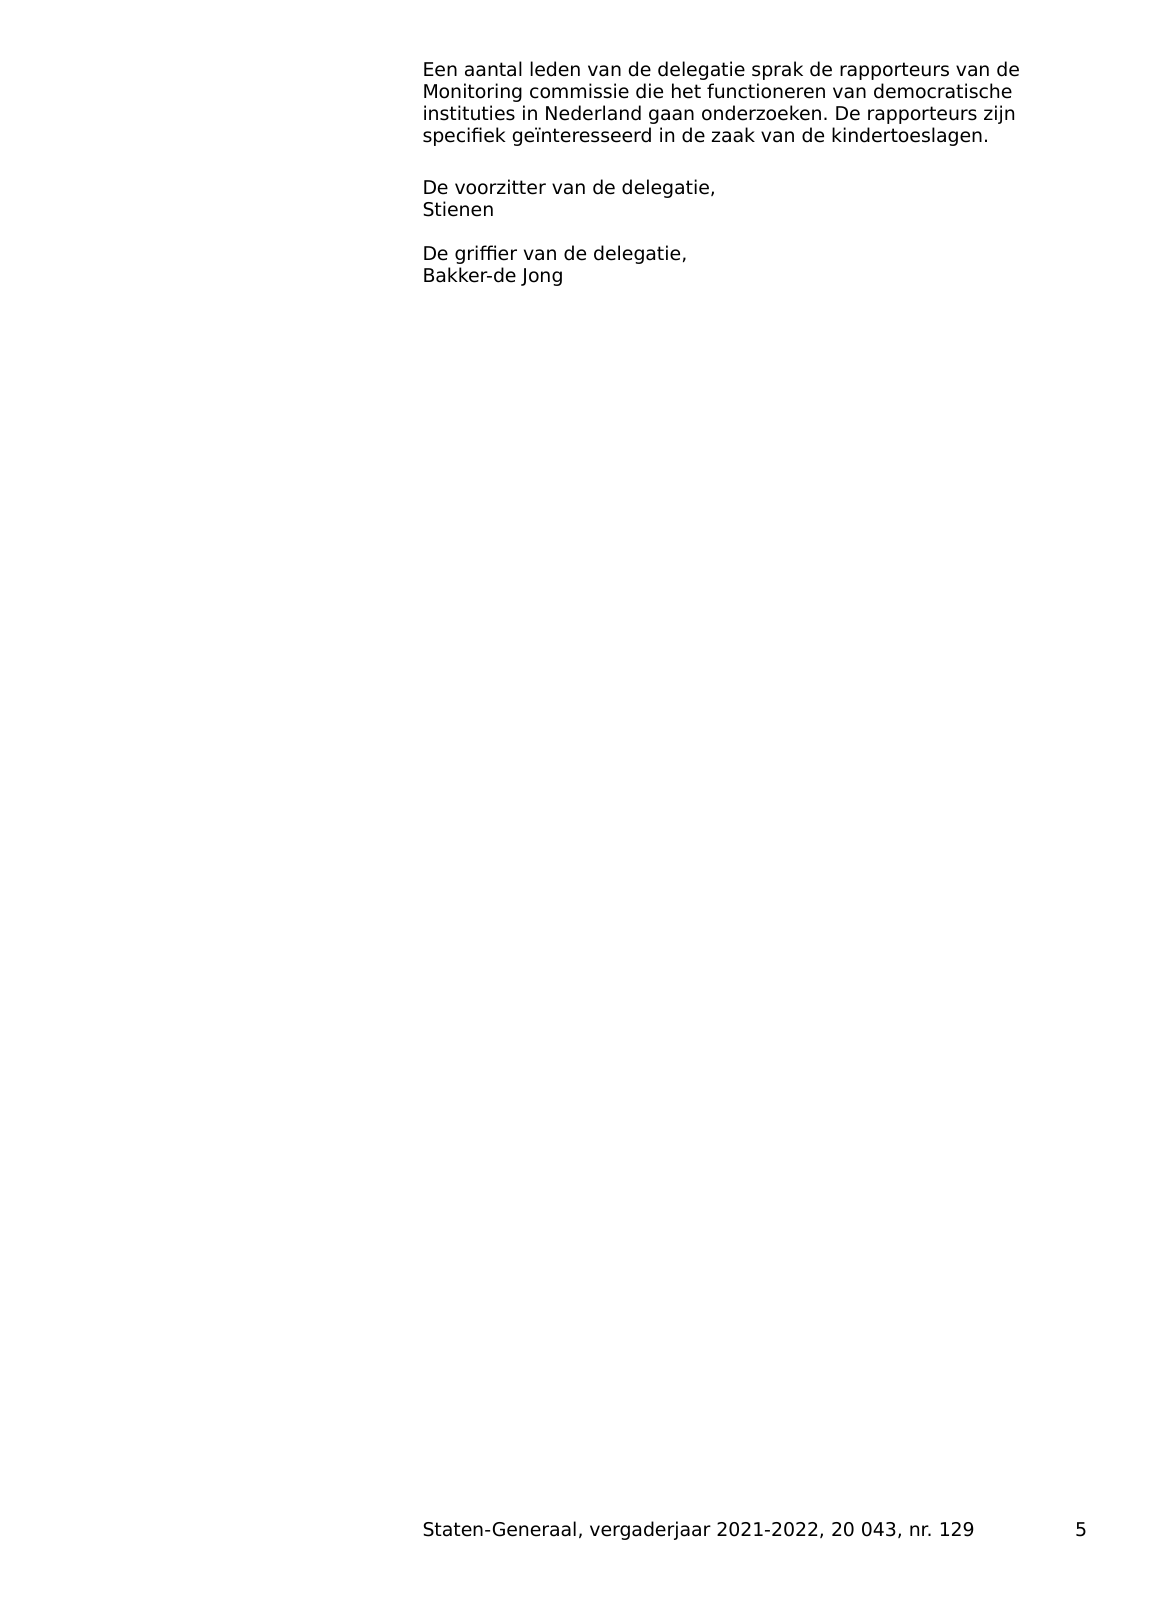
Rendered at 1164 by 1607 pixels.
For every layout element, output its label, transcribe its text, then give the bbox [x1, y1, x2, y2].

text De griffier van de delegatie, Bakker-de Jong [422, 243, 1087, 287]
text De voorzitter van de delegatie, Stienen [422, 177, 1087, 221]
text Een aantal leden van de delegatie sprak de rapporteurs van de Monitoring commissie die het functioneren van democratische instituties in Nederland gaan onderzoeken. De rapporteurs zijn specifiek geïnteresseerd in de zaak van de kindertoeslagen. [422, 59, 1087, 147]
